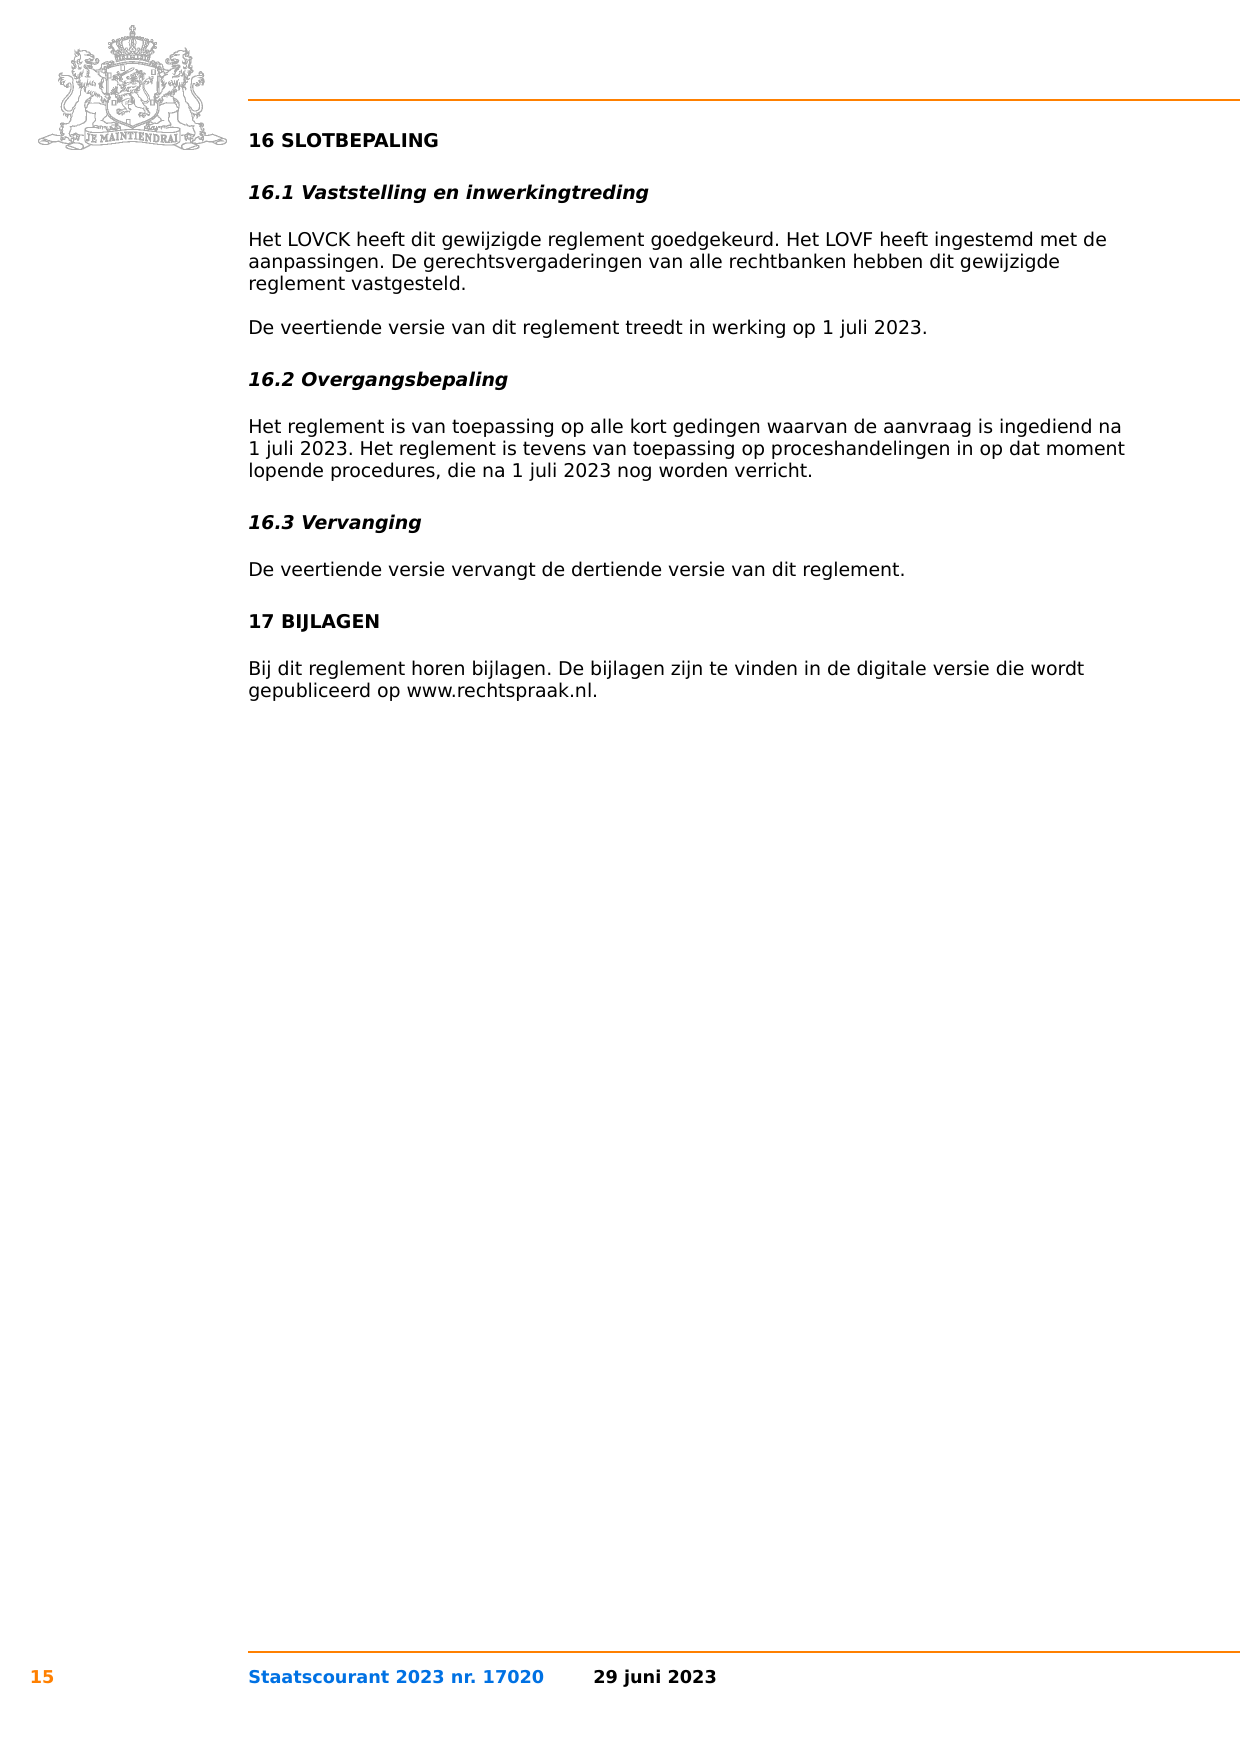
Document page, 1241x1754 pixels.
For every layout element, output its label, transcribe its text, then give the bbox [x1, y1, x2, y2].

subtitle 17 BIJLAGEN [248, 611, 1163, 632]
text Het LOVCK heeft dit gewijzigde reglement goedgekeurd. Het LOVF heeft ingestemd met de aanpassingen. De gerechtsvergaderingen van alle rechtbanken hebben dit gewijzigde reglement vastgesteld. [248, 229, 1163, 295]
text Het reglement is van toepassing op alle kort gedingen waarvan de aanvraag is ingediend na 1 juli 2023. Het reglement is tevens van toepassing op proceshandelingen in op dat moment lopende procedures, die na 1 juli 2023 nog worden verricht. [248, 416, 1163, 482]
subtitle 16 SLOTBEPALING [248, 130, 1163, 152]
subtitle 16.1 Vaststelling en inwerkingtreding [248, 182, 1163, 204]
text De veertiende versie vervangt de dertiende versie van dit reglement. [248, 558, 1163, 581]
text De veertiende versie van dit reglement treedt in werking op 1 juli 2023. [248, 317, 1163, 339]
picture [38, 25, 227, 150]
subtitle 16.3 Vervanging [248, 512, 1163, 533]
text Bij dit reglement horen bijlagen. De bijlagen zijn te vinden in de digitale versie die wordt gepubliceerd op www.rechtspraak.nl. [248, 657, 1163, 701]
subtitle 16.2 Overgangsbepaling [248, 369, 1163, 391]
